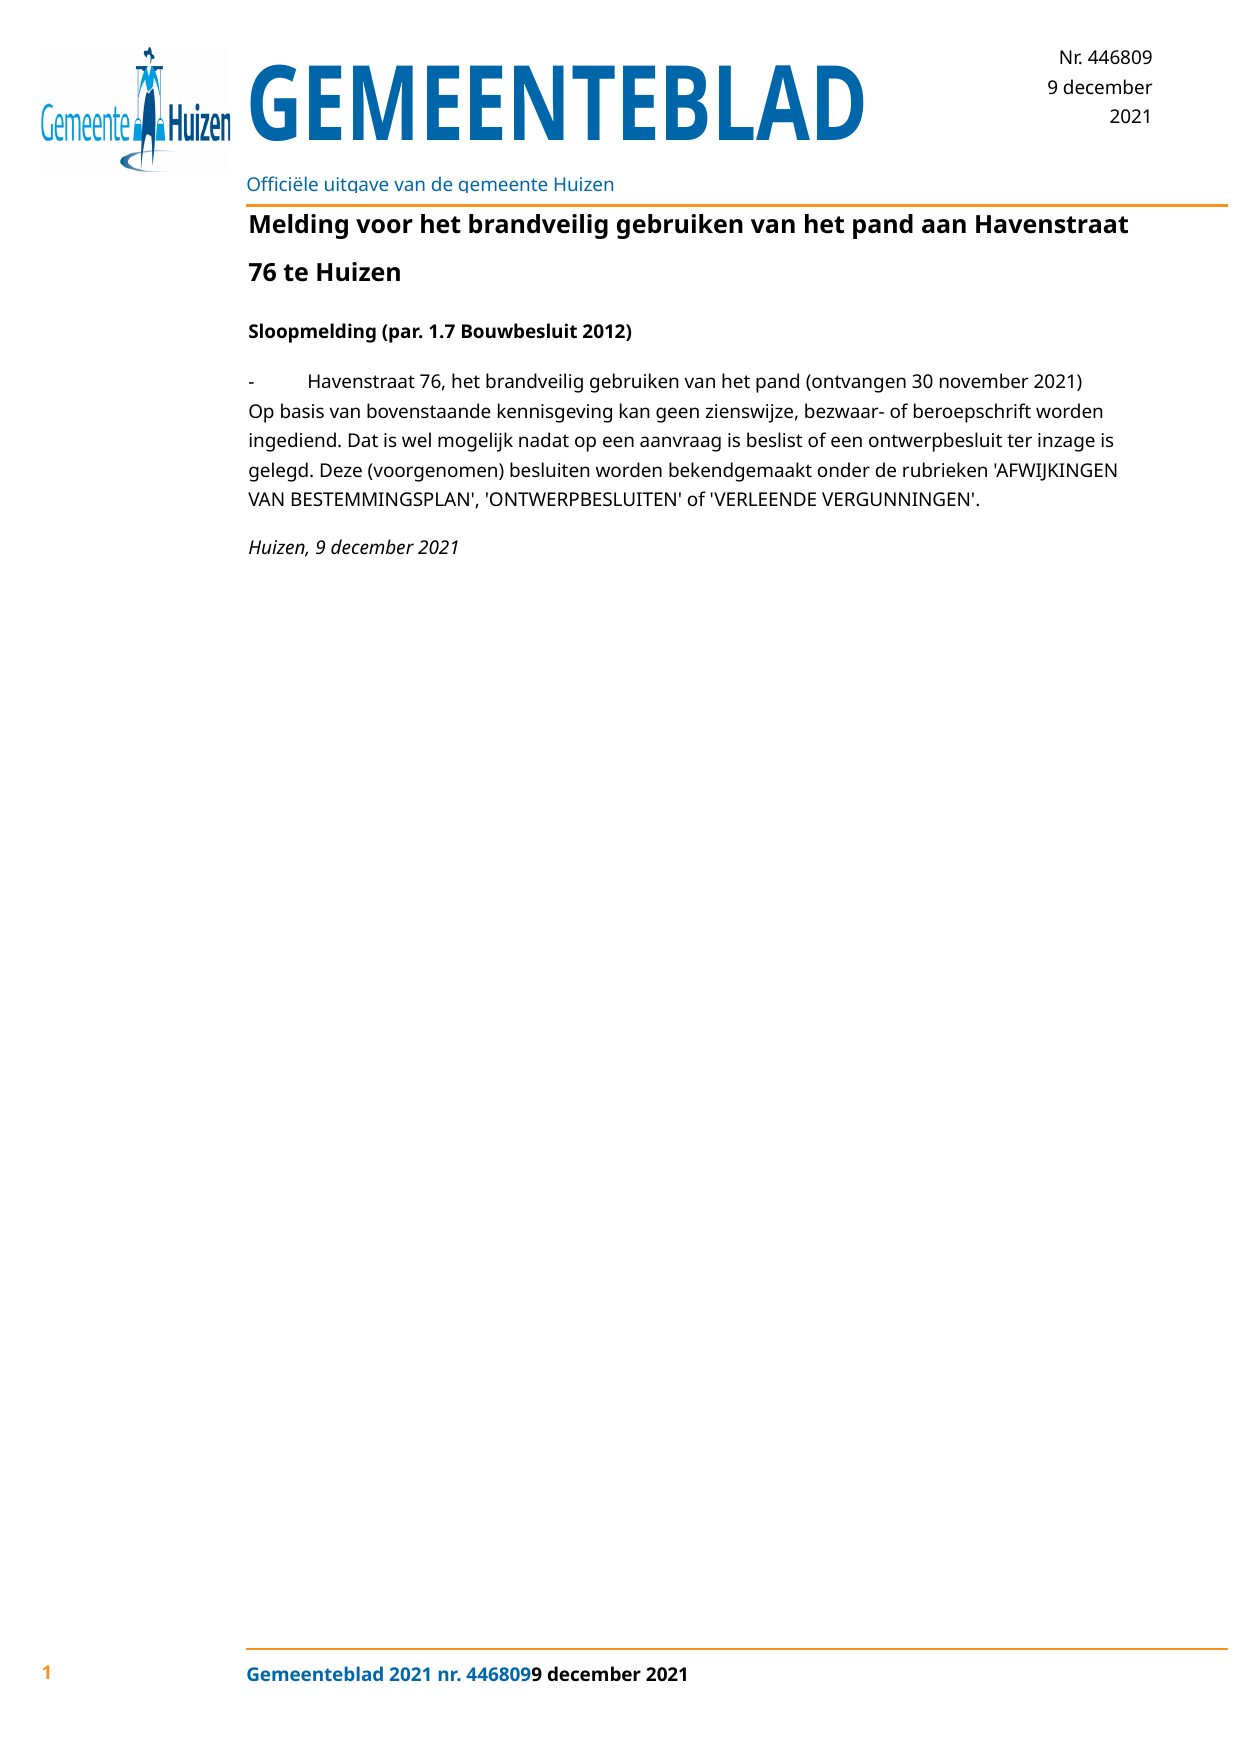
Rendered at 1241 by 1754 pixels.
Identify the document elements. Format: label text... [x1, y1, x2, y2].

text Melding voor het brandveilig gebruiken van het pand aan Havenstraat 76 te Huizen [248, 207, 1152, 288]
picture [41, 47, 231, 172]
text Huizen, 9 december 2021 [248, 534, 1152, 560]
list Havenstraat 76, het brandveilig gebruiken van het pand (ontvangen 30 november 2021) [248, 368, 1152, 394]
text Op basis van bovenstaande kennisgeving kan geen zienswijze, bezwaar- of beroepschrift worden ingediend. Dat is wel mogelijk nadat op een aanvraag is beslist of een ontwerpbesluit ter inzage is gelegd. Deze (voorgenomen) besluiten worden bekendgemaakt onder de rubrieken 'AFWIJKINGEN VAN BESTEMMINGSPLAN', 'ONTWERPBESLUITEN' of 'VERLEENDE VERGUNNINGEN'. [248, 398, 1152, 512]
text Sloopmelding (par. 1.7 Bouwbesluit 2012) [248, 318, 1152, 344]
